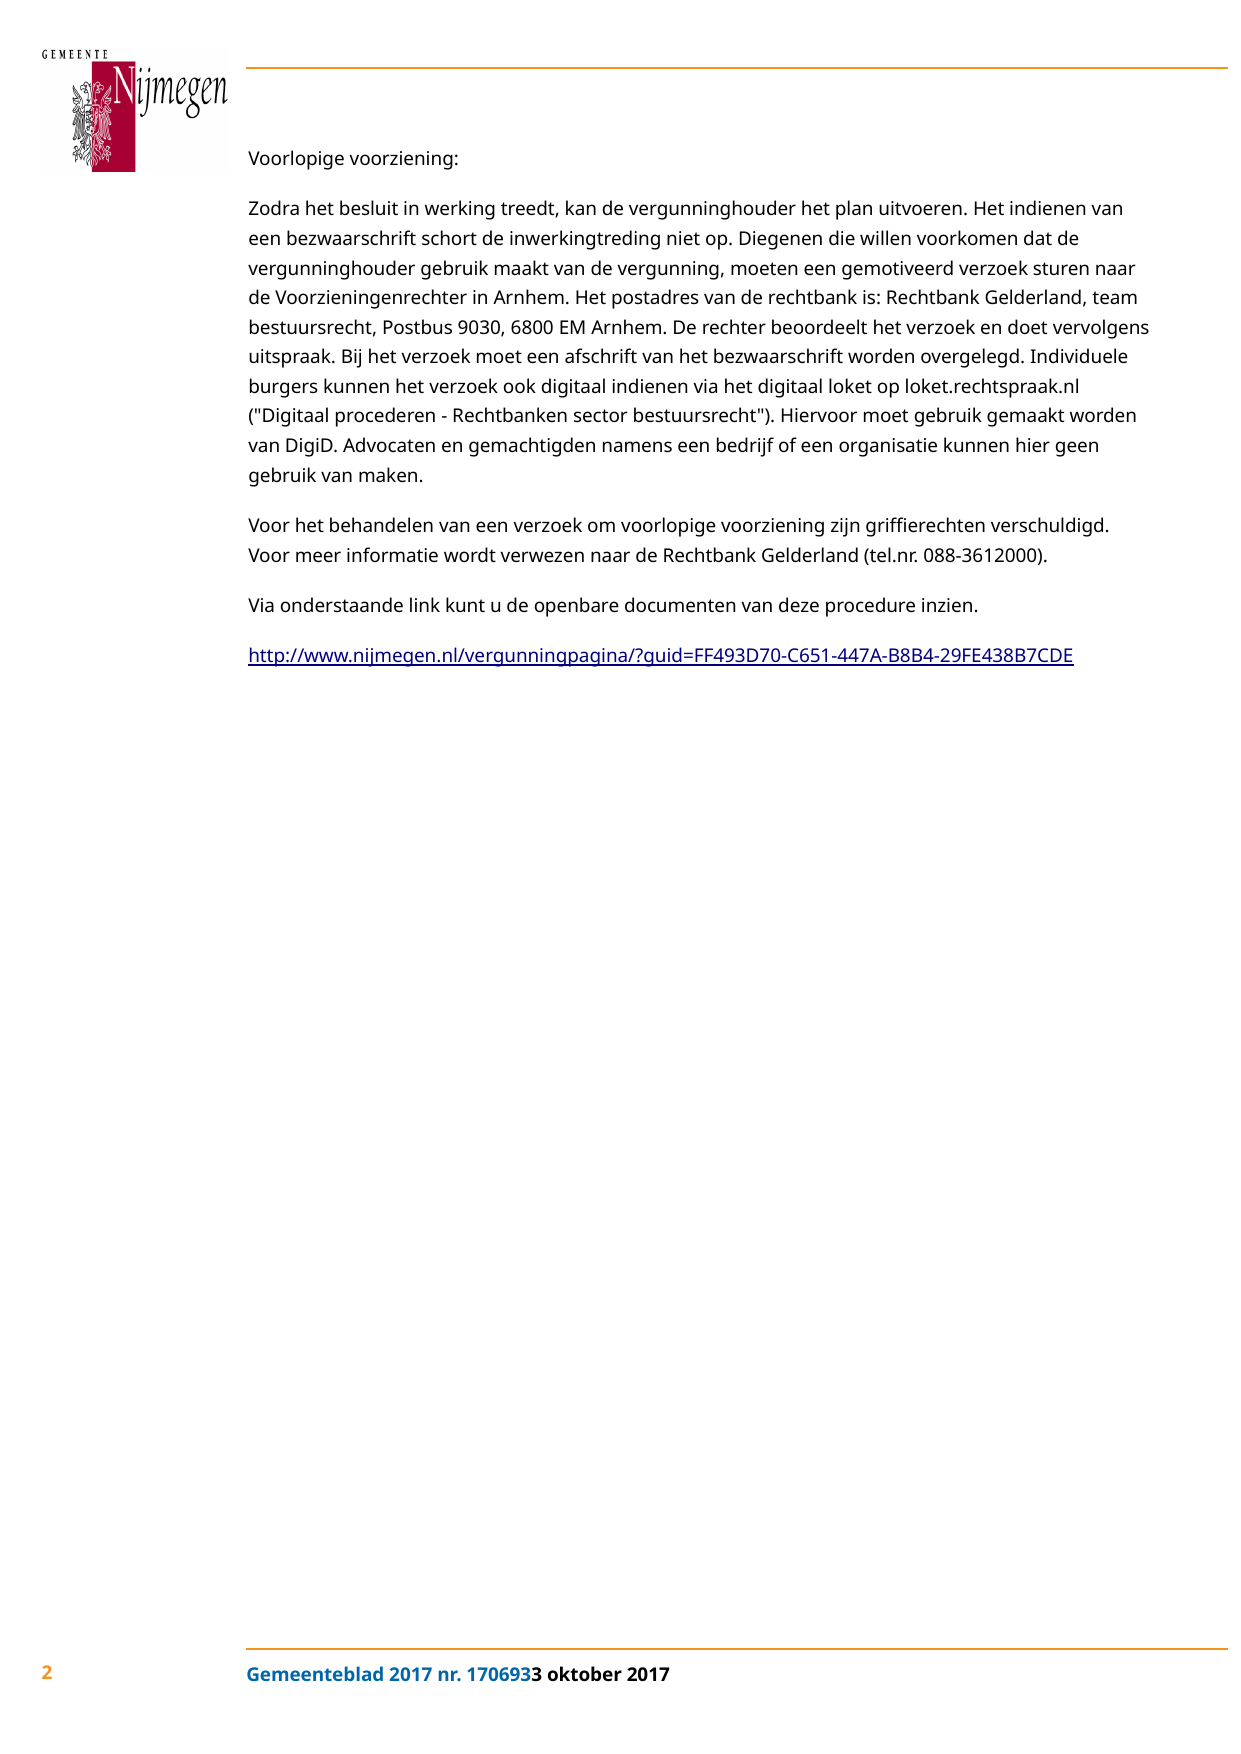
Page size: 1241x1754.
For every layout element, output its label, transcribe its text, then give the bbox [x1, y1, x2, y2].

text http://www.nijmegen.nl/vergunningpagina/?guid=FF493D70-C651-447A-B8B4-29FE438B7CDE [248, 643, 1152, 668]
text Voor het behandelen van een verzoek om voorlopige voorziening zijn griffierechten verschuldigd. Voor meer informatie wordt verwezen naar de Rechtbank Gelderland (tel.nr. 088-3612000). [248, 512, 1152, 568]
text Voorlopige voorziening: [248, 145, 1152, 171]
picture [41, 47, 231, 172]
text Zodra het besluit in werking treedt, kan de vergunninghouder het plan uitvoeren. Het indienen van een bezwaarschrift schort de inwerkingtreding niet op. Diegenen die willen voorkomen dat de vergunninghouder gebruik maakt van de vergunning, moeten een gemotiveerd verzoek sturen naar de Voorzieningenrechter in Arnhem. Het postadres van de rechtbank is: Rechtbank Gelderland, team bestuursrecht, Postbus 9030, 6800 EM Arnhem. De rechter beoordeelt het verzoek en doet vervolgens uitspraak. Bij het verzoek moet een afschrift van het bezwaarschrift worden overgelegd. Individuele burgers kunnen het verzoek ook digitaal indienen via het digitaal loket op loket.rechtspraak.nl ("Digitaal procederen - Rechtbanken sector bestuursrecht"). Hiervoor moet gebruik gemaakt worden van DigiD. Advocaten en gemachtigden namens een bedrijf of een organisatie kunnen hier geen gebruik van maken. [248, 196, 1152, 488]
text Via onderstaande link kunt u de openbare documenten van deze procedure inzien. [248, 592, 1152, 618]
